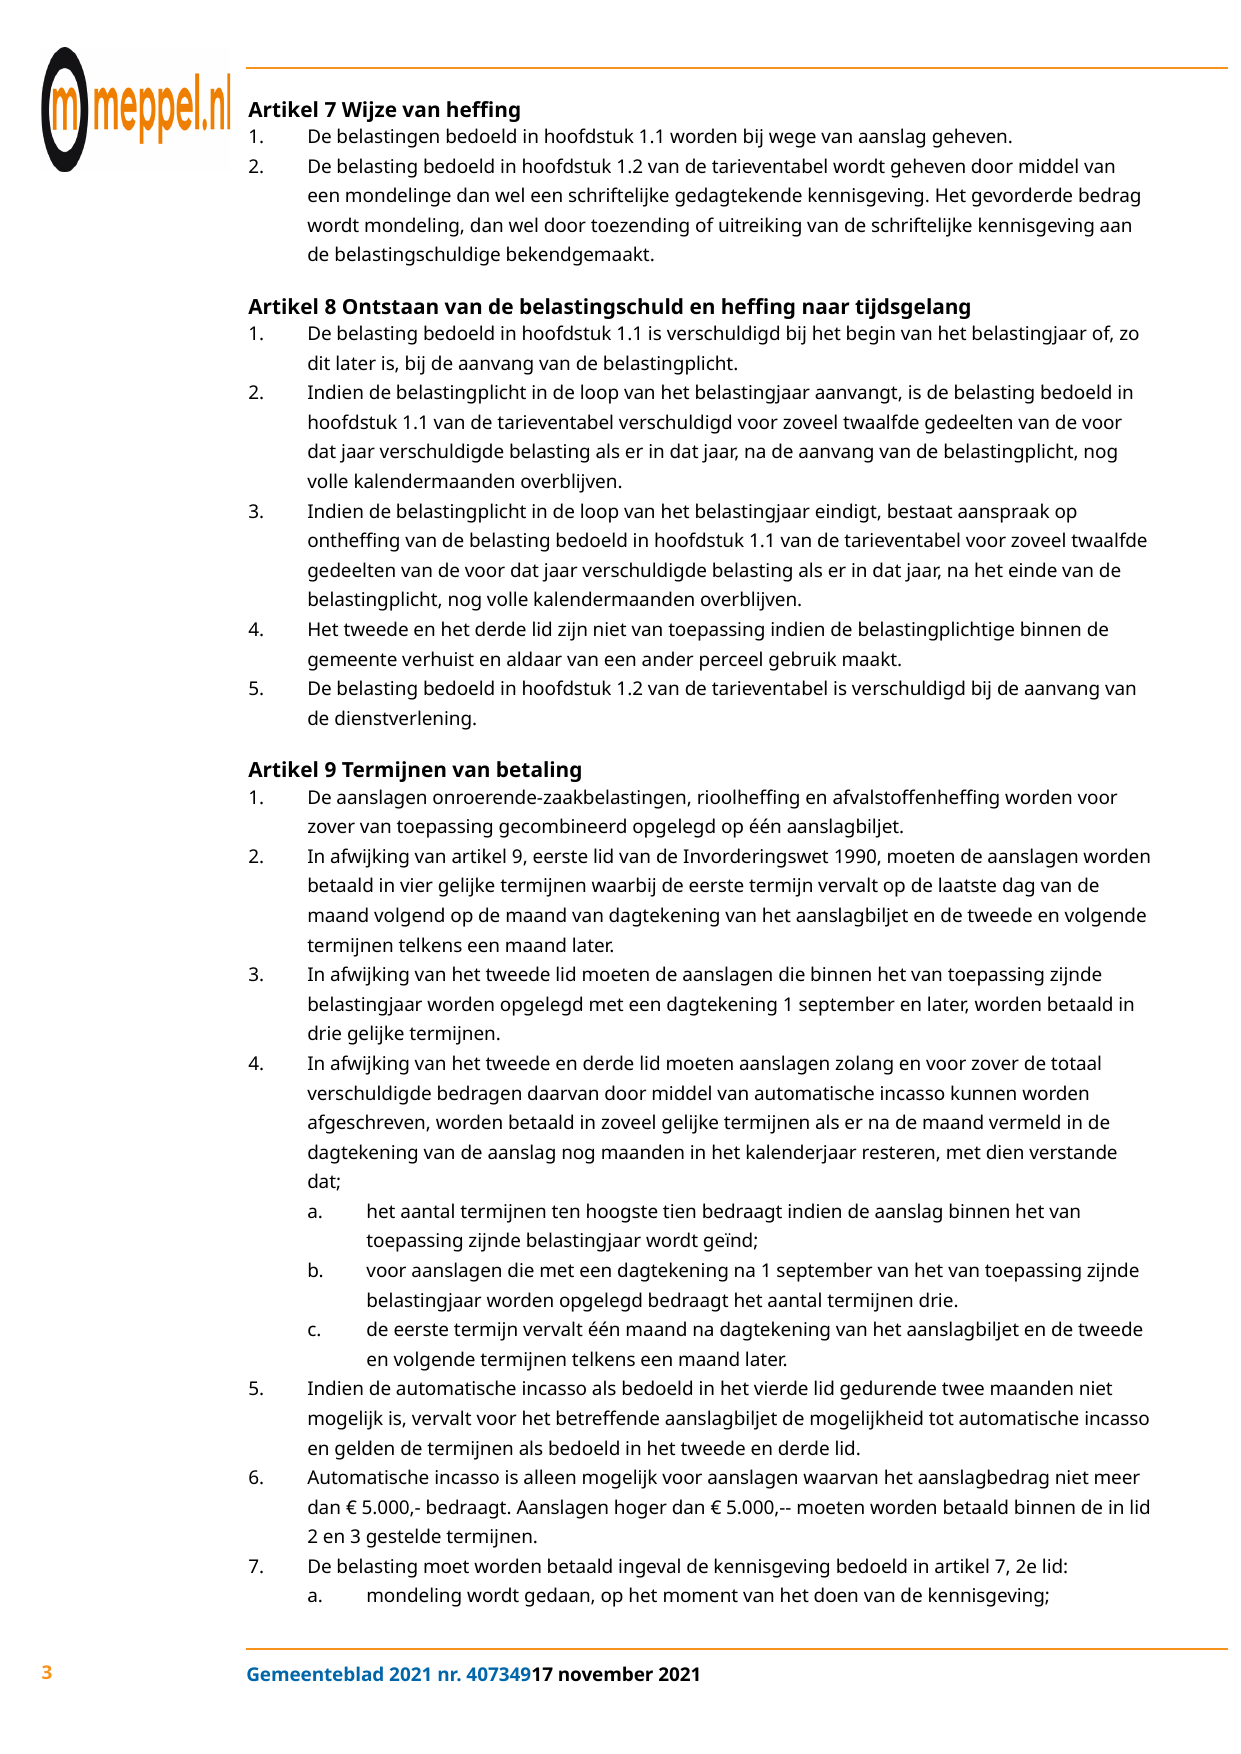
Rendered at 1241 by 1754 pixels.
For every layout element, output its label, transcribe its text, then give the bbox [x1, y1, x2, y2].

list De belasting moet worden betaald ingeval de kennisgeving bedoeld in artikel 7, 2e lid: [248, 1553, 1152, 1579]
text Artikel 8 Ontstaan van de belastingschuld en heffing naar tijdsgelang [248, 292, 1152, 320]
list De belasting bedoeld in hoofdstuk 1.1 is verschuldigd bij het begin van het belastingjaar of, zo dit later is, bij de aanvang van de belastingplicht. [248, 320, 1152, 376]
text Artikel 7 Wijze van heffing [248, 95, 1152, 123]
picture [41, 47, 231, 172]
list Indien de automatische incasso als bedoeld in het vierde lid gedurende twee maanden niet mogelijk is, vervalt voor het betreffende aanslagbiljet de mogelijkheid tot automatische incasso en gelden de termijnen als bedoeld in het tweede en derde lid. [248, 1376, 1152, 1460]
list mondeling wordt gedaan, op het moment van het doen van de kennisgeving; [307, 1583, 1152, 1608]
list De belasting bedoeld in hoofdstuk 1.2 van de tarieventabel is verschuldigd bij de aanvang van de dienstverlening. [248, 675, 1152, 731]
list In afwijking van het tweede lid moeten de aanslagen die binnen het van toepassing zijnde belastingjaar worden opgelegd met een dagtekening 1 september en later, worden betaald in drie gelijke termijnen. [248, 961, 1152, 1046]
list In afwijking van het tweede en derde lid moeten aanslagen zolang en voor zover de totaal verschuldigde bedragen daarvan door middel van automatische incasso kunnen worden afgeschreven, worden betaald in zoveel gelijke termijnen als er na de maand vermeld in de dagtekening van de aanslag nog maanden in het kalenderjaar resteren, met dien verstande dat; [248, 1050, 1152, 1194]
list De belastingen bedoeld in hoofdstuk 1.1 worden bij wege van aanslag geheven. [248, 123, 1152, 149]
list Automatische incasso is alleen mogelijk voor aanslagen waarvan het aanslagbedrag niet meer dan € 5.000,- bedraagt. Aanslagen hoger dan € 5.000,-- moeten worden betaald binnen de in lid 2 en 3 gestelde termijnen. [248, 1464, 1152, 1549]
list het aantal termijnen ten hoogste tien bedraagt indien de aanslag binnen het van toepassing zijnde belastingjaar wordt geïnd; [307, 1198, 1152, 1253]
list Indien de belastingplicht in de loop van het belastingjaar eindigt, bestaat aanspraak op ontheffing van de belasting bedoeld in hoofdstuk 1.1 van de tarieventabel voor zoveel twaalfde gedeelten van de voor dat jaar verschuldigde belasting als er in dat jaar, na het einde van de belastingplicht, nog volle kalendermaanden overblijven. [248, 498, 1152, 612]
text Artikel 9 Termijnen van betaling [248, 755, 1152, 784]
list Indien de belastingplicht in de loop van het belastingjaar aanvangt, is de belasting bedoeld in hoofdstuk 1.1 van de tarieventabel verschuldigd voor zoveel twaalfde gedeelten van de voor dat jaar verschuldigde belasting als er in dat jaar, na de aanvang van de belastingplicht, nog volle kalendermaanden overblijven. [248, 379, 1152, 494]
list In afwijking van artikel 9, eerste lid van de Invorderingswet 1990, moeten de aanslagen worden betaald in vier gelijke termijnen waarbij de eerste termijn vervalt op de laatste dag van de maand volgend op de maand van dagtekening van het aanslagbiljet en de tweede en volgende termijnen telkens een maand later. [248, 843, 1152, 957]
list Het tweede en het derde lid zijn niet van toepassing indien de belastingplichtige binnen de gemeente verhuist en aldaar van een ander perceel gebruik maakt. [248, 616, 1152, 672]
list De aanslagen onroerende-zaakbelastingen, rioolheffing en afvalstoffenheffing worden voor zover van toepassing gecombineerd opgelegd op één aanslagbiljet. [248, 784, 1152, 839]
list de eerste termijn vervalt één maand na dagtekening van het aanslagbiljet en de tweede en volgende termijnen telkens een maand later. [307, 1316, 1152, 1372]
list De belasting bedoeld in hoofdstuk 1.2 van de tarieventabel wordt geheven door middel van een mondelinge dan wel een schriftelijke gedagtekende kennisgeving. Het gevorderde bedrag wordt mondeling, dan wel door toezending of uitreiking van de schriftelijke kennisgeving aan de belastingschuldige bekendgemaakt. [248, 153, 1152, 267]
list voor aanslagen die met een dagtekening na 1 september van het van toepassing zijnde belastingjaar worden opgelegd bedraagt het aantal termijnen drie. [307, 1257, 1152, 1312]
